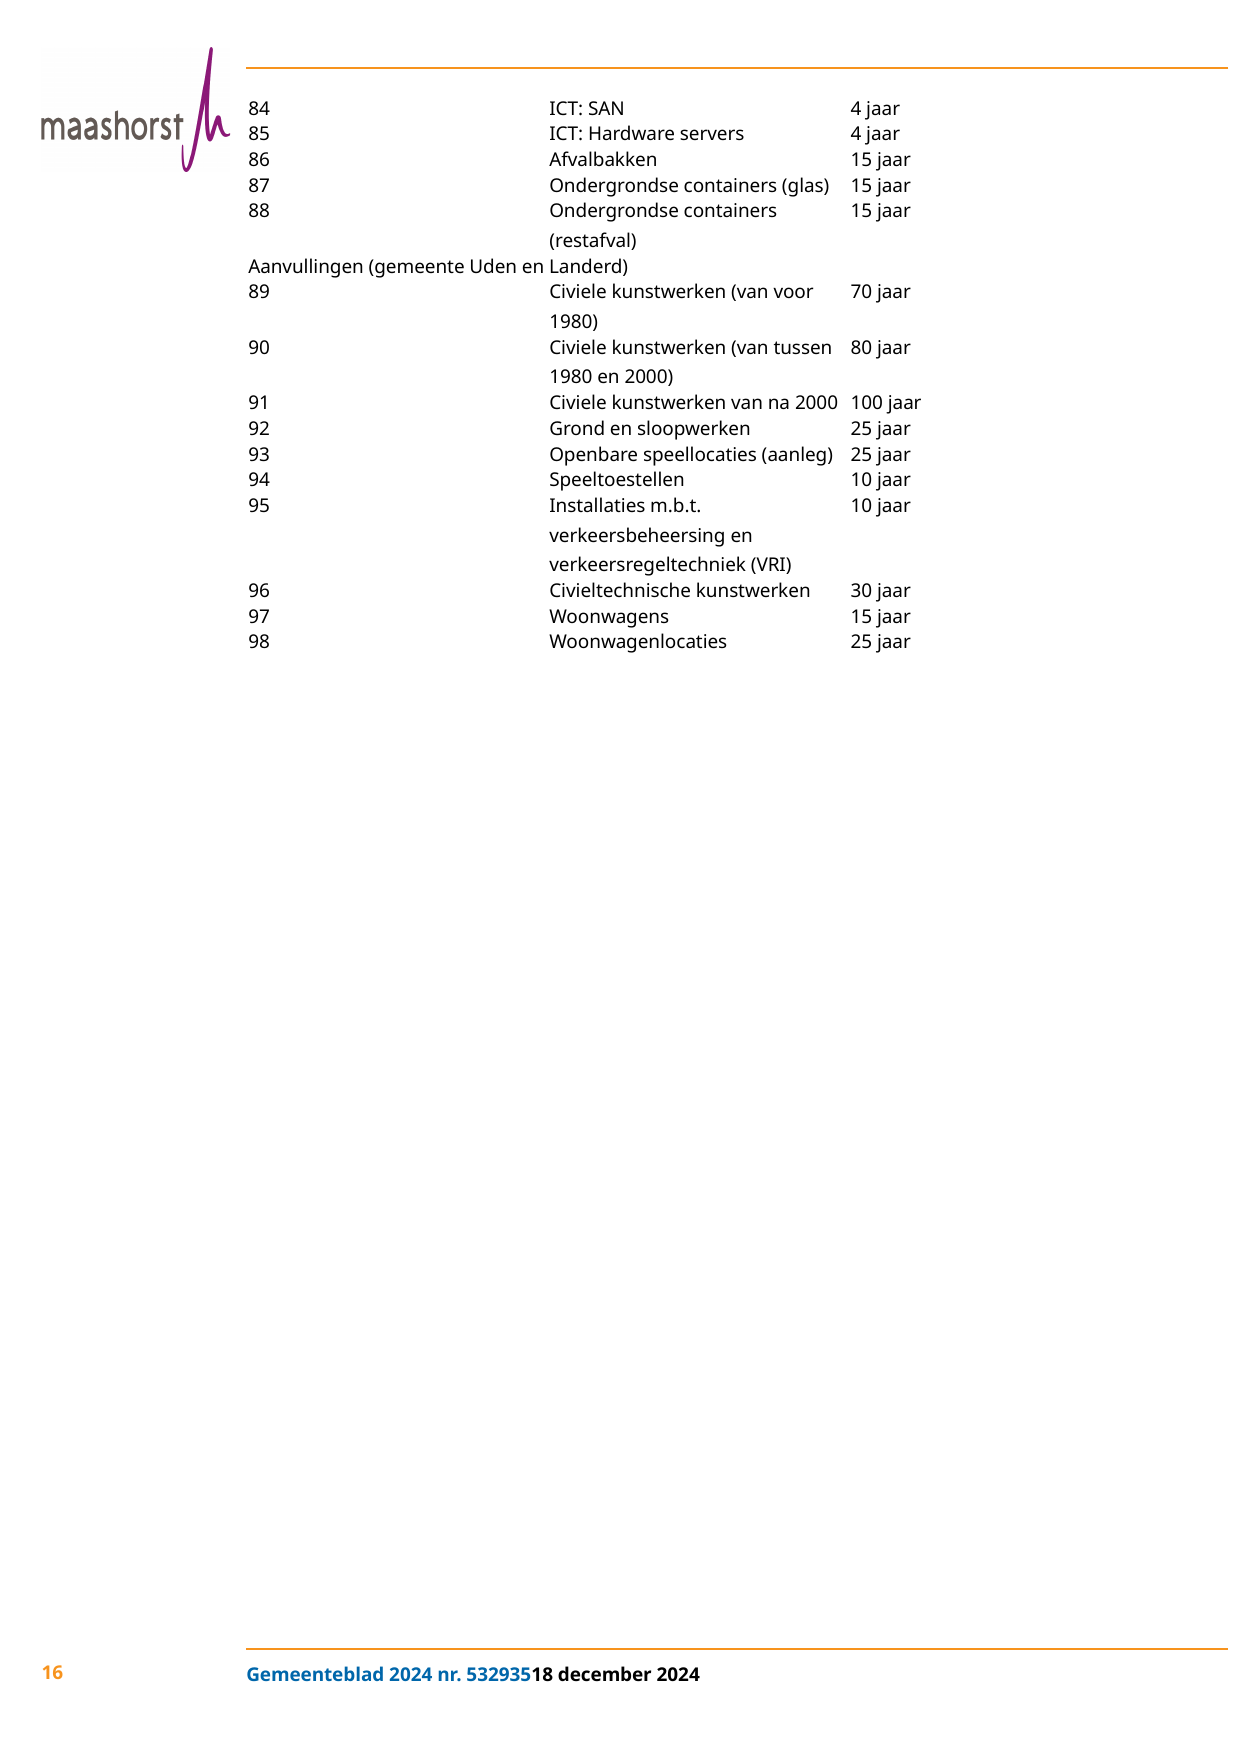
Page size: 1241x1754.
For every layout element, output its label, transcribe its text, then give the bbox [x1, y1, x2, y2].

table_cell 15 jaar [850, 146, 1152, 172]
table_cell Grond en sloopwerken [549, 415, 850, 441]
table_cell 90 [248, 334, 549, 389]
table_cell Woonwagenlocaties [549, 629, 850, 654]
table_cell 25 jaar [850, 629, 1152, 654]
table_cell 95 [248, 492, 549, 577]
table_cell 10 jaar [850, 467, 1152, 492]
table_cell 84 [248, 95, 549, 121]
table_cell Aanvullingen (gemeente Uden en Landerd) [248, 253, 1152, 279]
table_cell 94 [248, 467, 549, 492]
table_cell ICT: Hardware servers [549, 121, 850, 146]
table_cell 97 [248, 603, 549, 629]
table_cell Ondergrondse containers (restafval) [549, 198, 850, 253]
table_cell 85 [248, 121, 549, 146]
table_cell 89 [248, 279, 549, 334]
table_cell Openbare speellocaties (aanleg) [549, 441, 850, 467]
table_cell 4 jaar [850, 95, 1152, 121]
table_cell 30 jaar [850, 577, 1152, 603]
table_cell 70 jaar [850, 279, 1152, 334]
table_cell 98 [248, 629, 549, 654]
table_cell Installaties m.b.t. verkeersbeheersing en verkeersregeltechniek (VRI) [549, 492, 850, 577]
table_cell 88 [248, 198, 549, 253]
table_cell 86 [248, 146, 549, 172]
table_cell ICT: SAN [549, 95, 850, 121]
table_cell Civiele kunstwerken (van tussen 1980 en 2000) [549, 334, 850, 389]
table_cell 93 [248, 441, 549, 467]
table_cell Civieltechnische kunstwerken [549, 577, 850, 603]
table_cell 91 [248, 389, 549, 415]
table_cell Afvalbakken [549, 146, 850, 172]
picture [41, 47, 231, 172]
table_cell 96 [248, 577, 549, 603]
table_cell Civiele kunstwerken van na 2000 [549, 389, 850, 415]
table_cell Woonwagens [549, 603, 850, 629]
table_cell 92 [248, 415, 549, 441]
table_cell 15 jaar [850, 198, 1152, 253]
table_cell 80 jaar [850, 334, 1152, 389]
table_cell 100 jaar [850, 389, 1152, 415]
table_cell 25 jaar [850, 415, 1152, 441]
table_cell 15 jaar [850, 172, 1152, 198]
table_cell 87 [248, 172, 549, 198]
table_cell 25 jaar [850, 441, 1152, 467]
table_cell Speeltoestellen [549, 467, 850, 492]
table_cell Civiele kunstwerken (van voor 1980) [549, 279, 850, 334]
table_cell 10 jaar [850, 492, 1152, 577]
table_cell 15 jaar [850, 603, 1152, 629]
table_cell 4 jaar [850, 121, 1152, 146]
table_cell Ondergrondse containers (glas) [549, 172, 850, 198]
